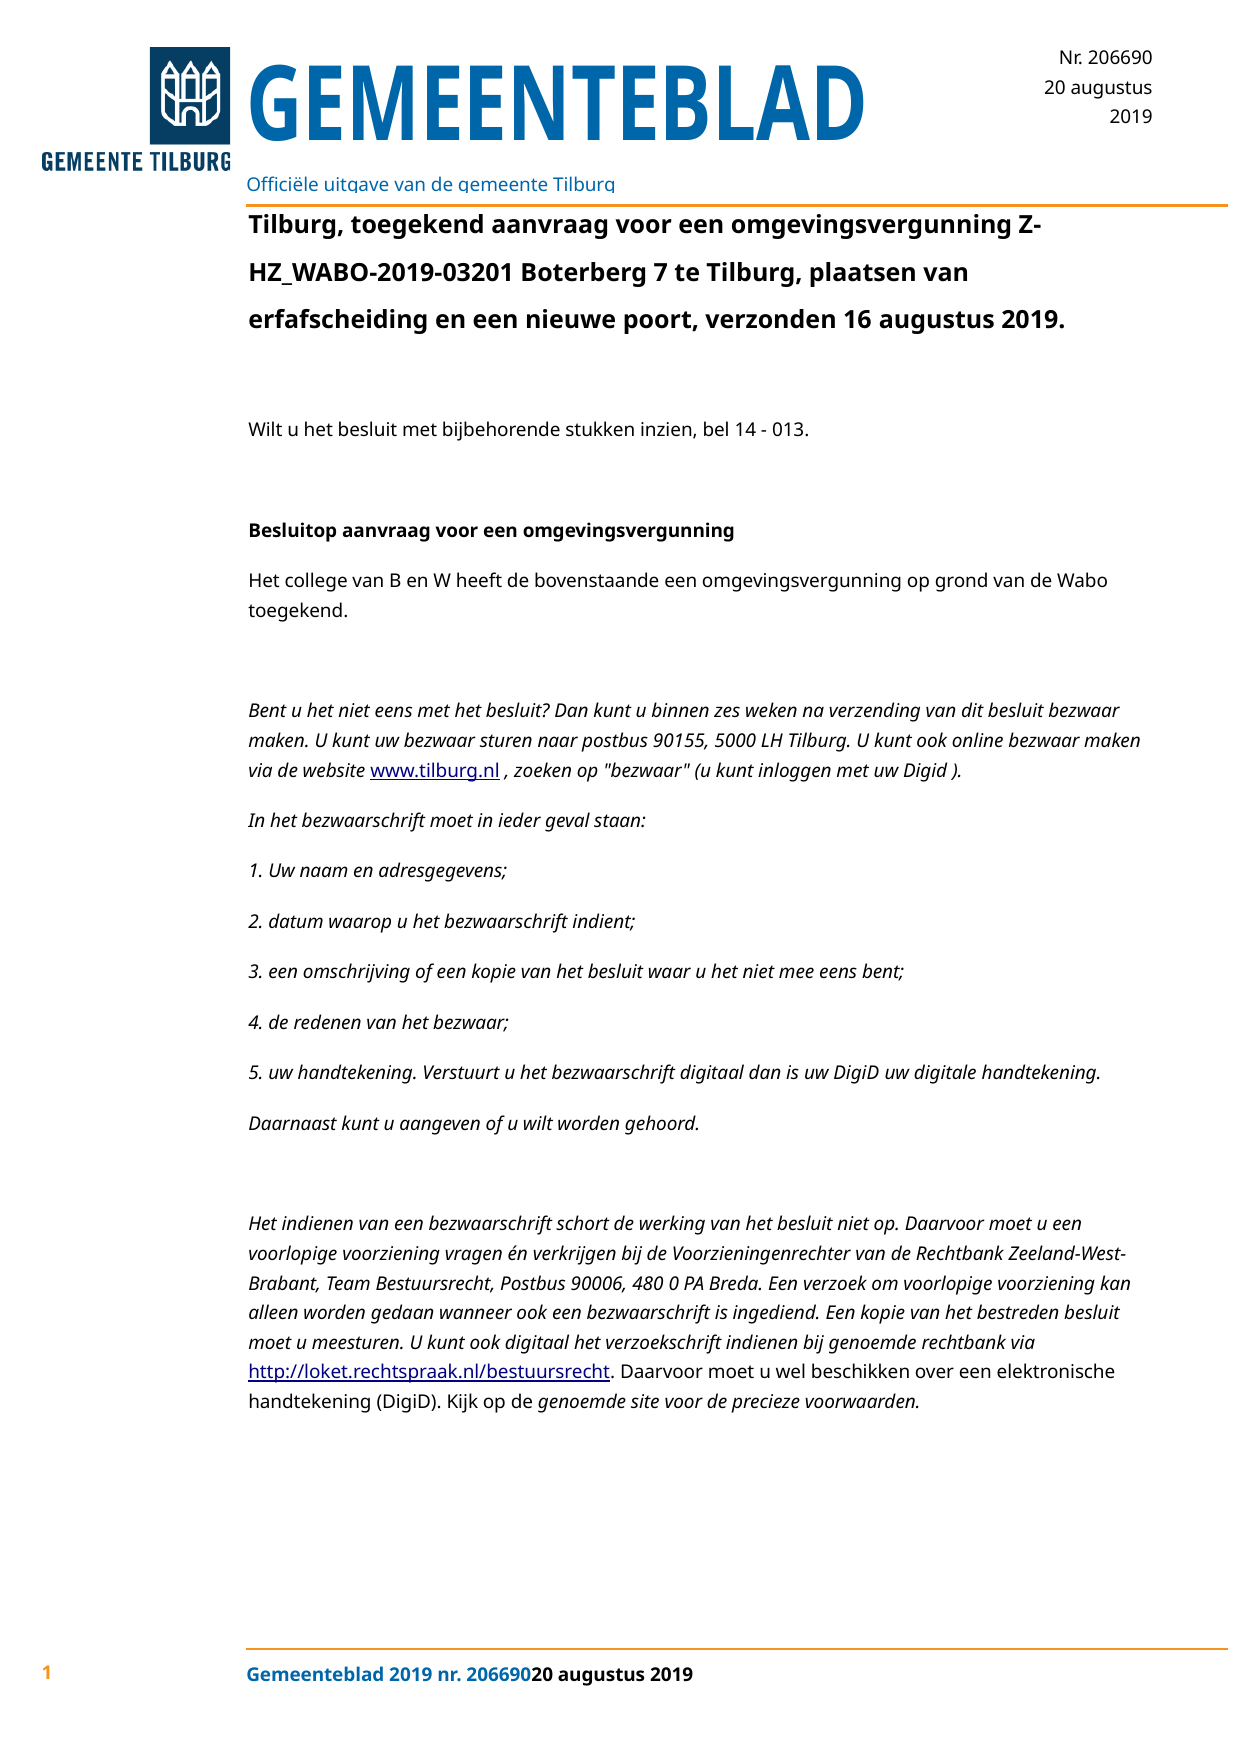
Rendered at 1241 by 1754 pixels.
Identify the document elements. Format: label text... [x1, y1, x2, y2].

text Bent u het niet eens met het besluit? Dan kunt u binnen zes weken na verzending van dit besluit bezwaar maken. U kunt uw bezwaar sturen naar postbus 90155, 5000 LH Tilburg. U kunt ook online bezwaar maken via de website www.tilburg.nl , zoeken op "bezwaar" (u kunt inloggen met uw Digid ). [248, 698, 1152, 782]
text Het college van B en W heeft de bovenstaande een omgevingsvergunning op grond van de Wabo toegekend. [248, 567, 1152, 622]
text 1. Uw naam en adresgegevens; [248, 858, 1152, 883]
text In het bezwaarschrift moet in ieder geval staan: [248, 807, 1152, 833]
text 2. datum waarop u het bezwaarschrift indient; [248, 908, 1152, 934]
text Wilt u het besluit met bijbehorende stukken inzien, bel 14 - 013. [248, 416, 1152, 442]
text 5. uw handtekening. Verstuurt u het bezwaarschrift digitaal dan is uw DigiD uw digitale handtekening. [248, 1059, 1152, 1085]
text 4. de redenen van het bezwaar; [248, 1009, 1152, 1034]
picture [41, 47, 231, 172]
text Daarnaast kunt u aangeven of u wilt worden gehoord. [248, 1110, 1152, 1135]
text Het indienen van een bezwaarschrift schort de werking van het besluit niet op. Daarvoor moet u een voorlopige voorziening vragen én verkrijgen bij de Voorzieningenrechter van de Rechtbank Zeeland-West-Brabant, Team Bestuursrecht, Postbus 90006, 480 0 PA Breda. Een verzoek om voorlopige voorziening kan alleen worden gedaan wanneer ook een bezwaarschrift is ingediend. Een kopie van het bestreden besluit moet u meesturen. U kunt ook digitaal het verzoekschrift indienen bij genoemde rechtbank via http://loket.rechtspraak.nl/bestuursrecht. Daarvoor moet u wel beschikken over een elektronische handtekening (DigiD). Kijk op de genoemde site voor de precieze voorwaarden. [248, 1211, 1152, 1414]
text 3. een omschrijving of een kopie van het besluit waar u het niet mee eens bent; [248, 958, 1152, 984]
text Besluitop aanvraag voor een omgevingsvergunning [248, 517, 1152, 542]
text Tilburg, toegekend aanvraag voor een omgevingsvergunning Z-HZ_WABO-2019-03201 Boterberg 7 te Tilburg, plaatsen van erfafscheiding en een nieuwe poort, verzonden 16 augustus 2019. [248, 207, 1152, 336]
